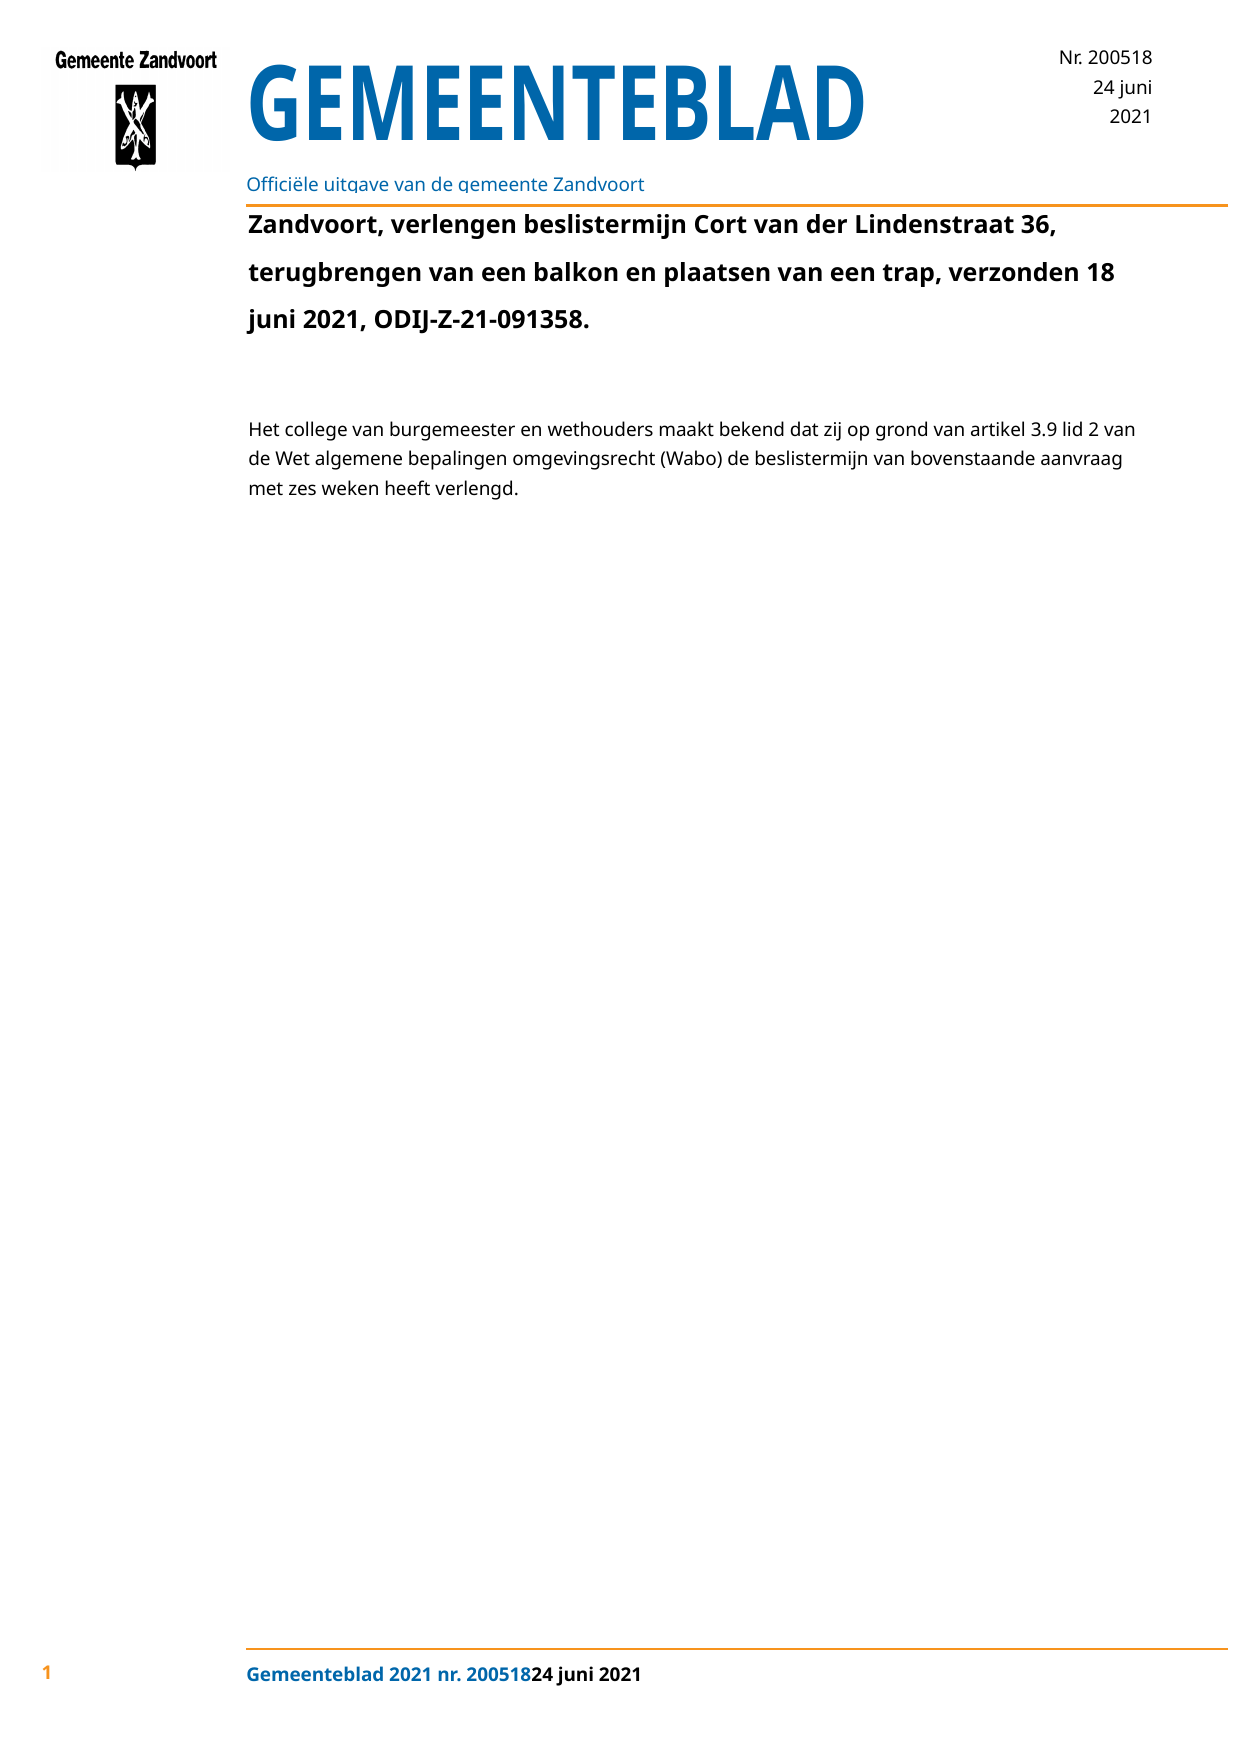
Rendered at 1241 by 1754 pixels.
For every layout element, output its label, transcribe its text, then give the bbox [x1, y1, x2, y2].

text Zandvoort, verlengen beslistermijn Cort van der Lindenstraat 36, terugbrengen van een balkon en plaatsen van een trap, verzonden 18 juni 2021, ODIJ-Z-21-091358. [248, 207, 1152, 336]
picture [41, 47, 231, 172]
text Het college van burgemeester en wethouders maakt bekend dat zij op grond van artikel 3.9 lid 2 van de Wet algemene bepalingen omgevingsrecht (Wabo) de beslistermijn van bovenstaande aanvraag met zes weken heeft verlengd. [248, 416, 1152, 501]
